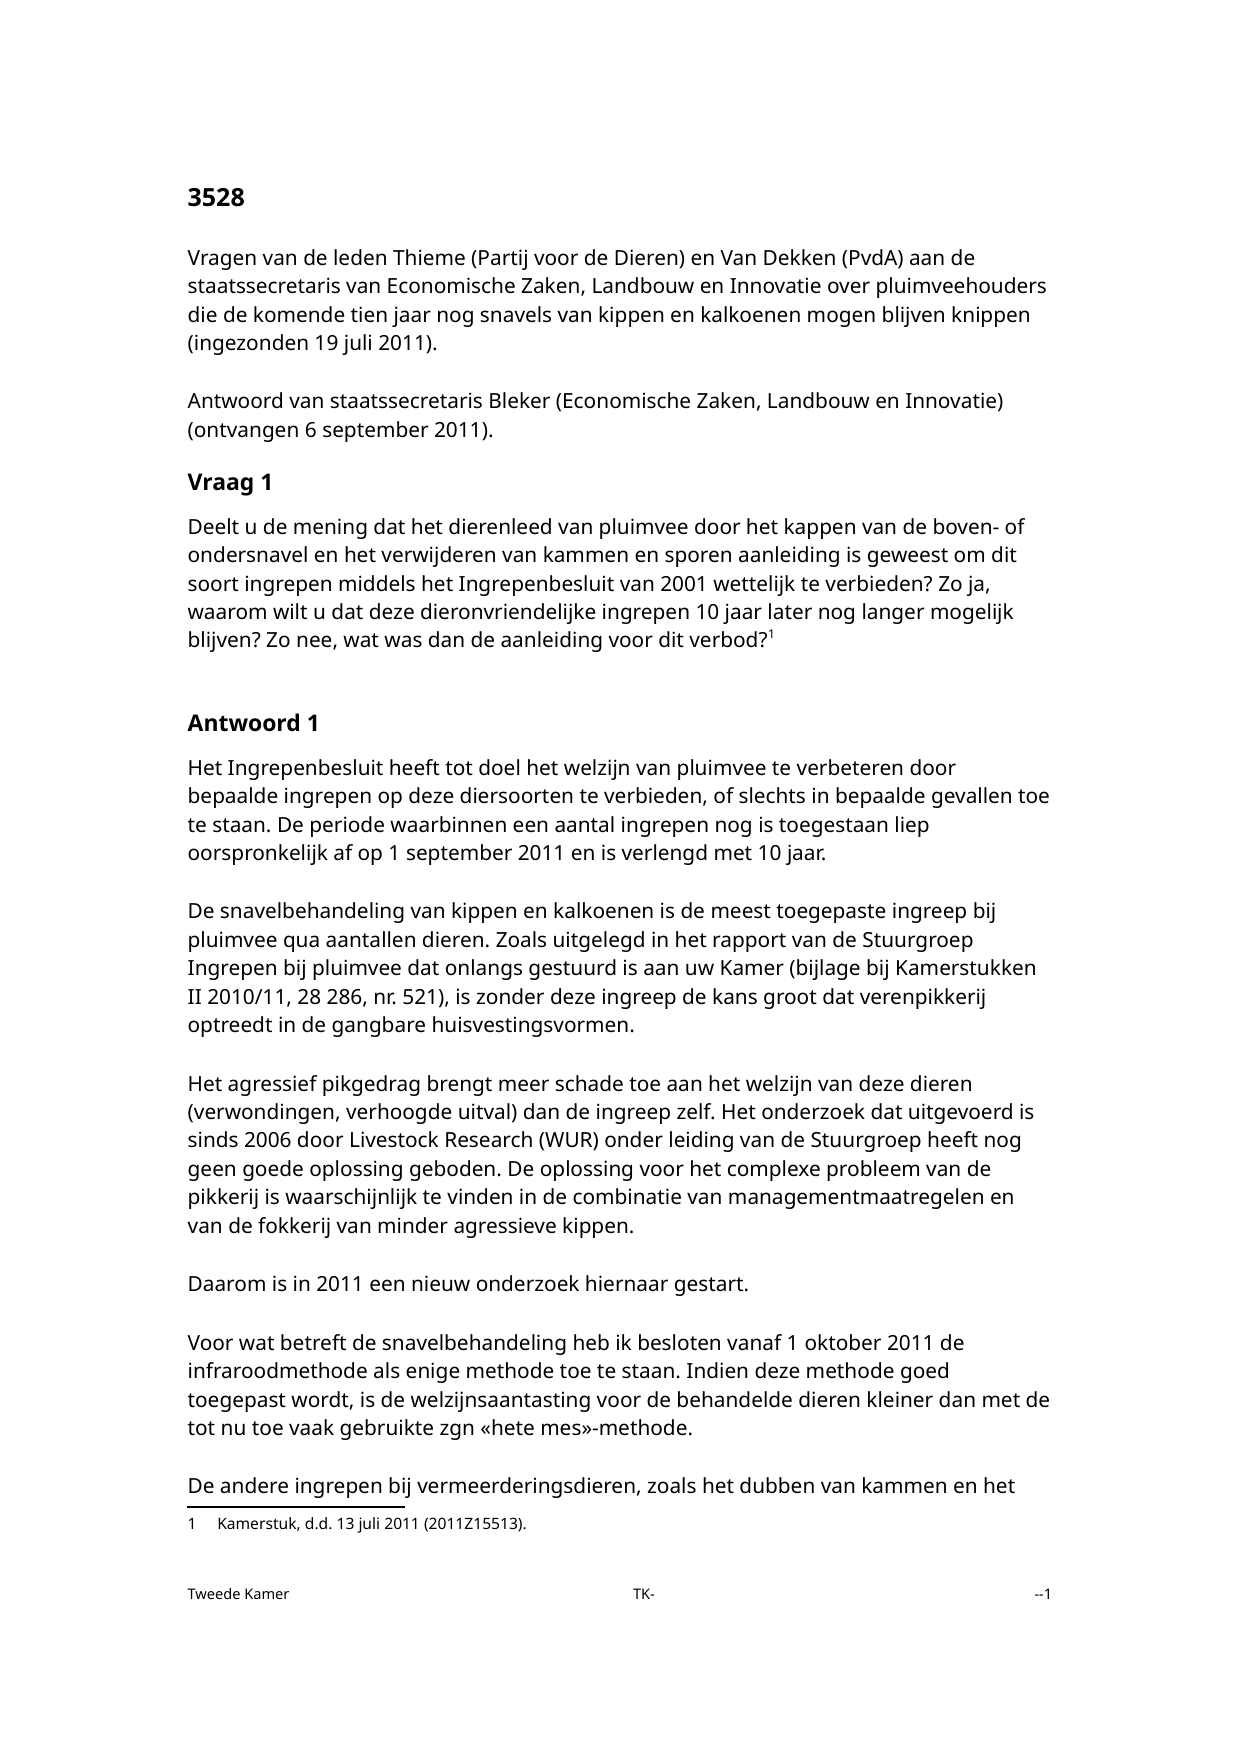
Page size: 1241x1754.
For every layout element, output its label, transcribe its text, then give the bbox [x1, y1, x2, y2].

text Voor wat betreft de snavelbehandeling heb ik besloten vanaf 1 oktober 2011 de infraroodmethode als enige methode toe te staan. Indien deze methode goed toegepast wordt, is de welzijnsaantasting voor de behandelde dieren kleiner dan met de tot nu toe vaak gebruikte zgn «hete mes»-methode. [187, 1328, 1053, 1442]
text Het agressief pikgedrag brengt meer schade toe aan het welzijn van deze dieren (verwondingen, verhoogde uitval) dan de ingreep zelf. Het onderzoek dat uitgevoerd is sinds 2006 door Livestock Research (WUR) onder leiding van de Stuurgroep heeft nog geen goede oplossing geboden. De oplossing voor het complexe probleem van de pikkerij is waarschijnlijk te vinden in de combinatie van managementmaatregelen en van de fokkerij van minder agressieve kippen. [187, 1069, 1053, 1239]
subtitle Antwoord 1 [187, 707, 1053, 738]
text Deelt u de mening dat het dierenleed van pluimvee door het kappen van de boven- of ondersnavel en het verwijderen van kammen en sporen aanleiding is geweest om dit soort ingrepen middels het Ingrepenbesluit van 2001 wettelijk te verbieden? Zo ja, waarom wilt u dat deze dieronvriendelijke ingrepen 10 jaar later nog langer mogelijk blijven? Zo nee, wat was dan de aanleiding voor dit verbod? [187, 512, 1053, 654]
text Antwoord van staatssecretaris Bleker (Economische Zaken, Landbouw en Innovatie) (ontvangen 6 september 2011). [187, 386, 1053, 443]
text Daarom is in 2011 een nieuw onderzoek hiernaar gestart. [187, 1269, 1053, 1298]
text De snavelbehandeling van kippen en kalkoenen is de meest toegepaste ingreep bij pluimvee qua aantallen dieren. Zoals uitgelegd in het rapport van de Stuurgroep Ingrepen bij pluimvee dat onlangs gestuurd is aan uw Kamer (bijlage bij Kamerstukken II 2010/11, 28 286, nr. 521), is zonder deze ingreep de kans groot dat verenpikkerij optreedt in de gangbare huisvestingsvormen. [187, 897, 1053, 1039]
text Het Ingrepenbesluit heeft tot doel het welzijn van pluimvee te verbeteren door bepaalde ingrepen op deze diersoorten te verbieden, of slechts in bepaalde gevallen toe te staan. De periode waarbinnen een aantal ingrepen nog is toegestaan liep oorspronkelijk af op 1 september 2011 en is verlengd met 10 jaar. [187, 753, 1053, 867]
text 3528 [187, 179, 1053, 213]
subtitle Vraag 1 [187, 466, 1053, 497]
text Vragen van de leden Thieme (Partij voor de Dieren) en Van Dekken (PvdA) aan de staatssecretaris van Economische Zaken, Landbouw en Innovatie over pluimveehouders die de komende tien jaar nog snavels van kippen en kalkoenen mogen blijven knippen (ingezonden 19 juli 2011). [187, 243, 1053, 357]
text Kamerstuk, d.d. 13 juli 2011 (2011Z15513). [187, 1506, 1053, 1534]
